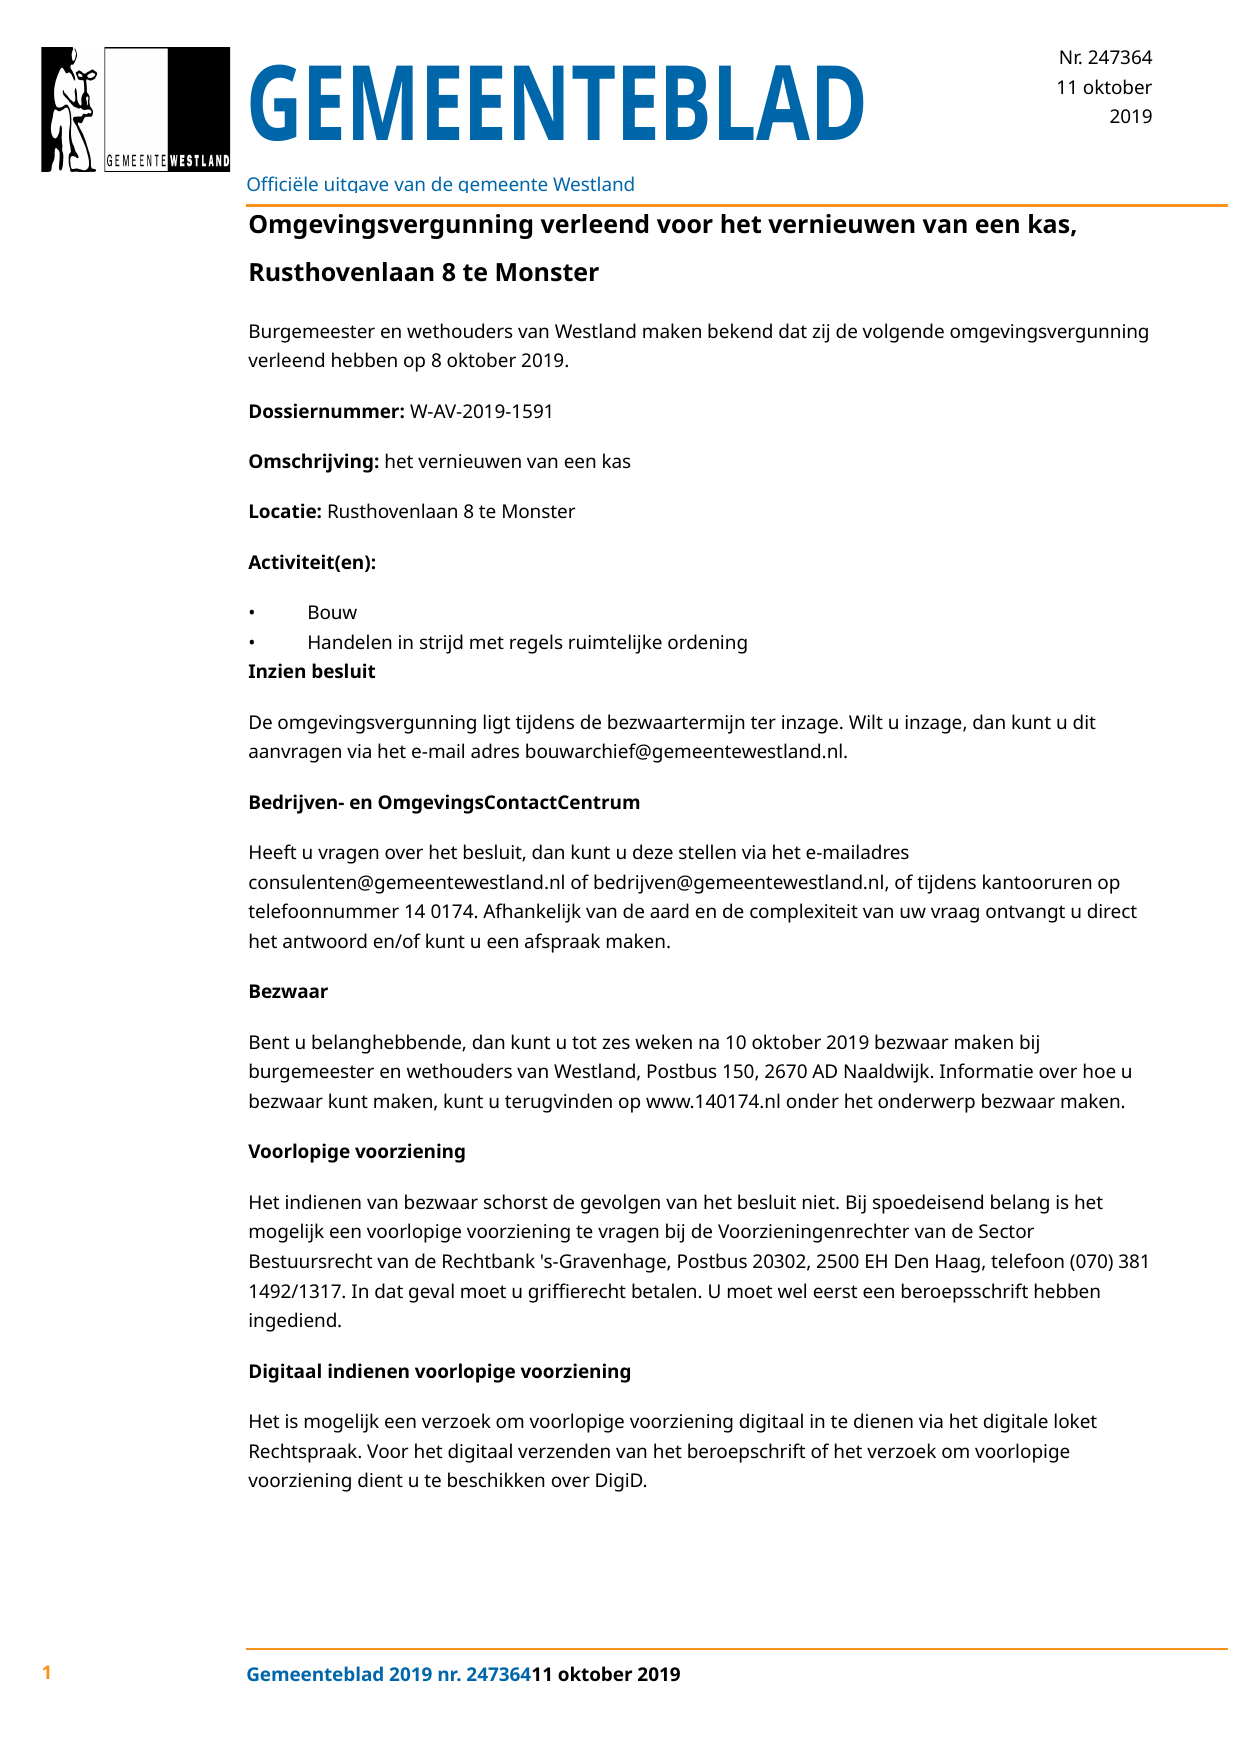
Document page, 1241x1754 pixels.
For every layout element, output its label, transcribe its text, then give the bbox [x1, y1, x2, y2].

text Bezwaar [248, 979, 1152, 1004]
list Bouw [248, 599, 1152, 625]
text Locatie: Rusthovenlaan 8 te Monster [248, 499, 1152, 524]
text Dossiernummer: W-AV-2019-1591 [248, 398, 1152, 424]
text Heeft u vragen over het besluit, dan kunt u deze stellen via het e-mailadres consulenten@gemeentewestland.nl of bedrijven@gemeentewestland.nl, of tijdens kantooruren op telefoonnummer 14 0174. Afhankelijk van de aard en de complexiteit van uw vraag ontvangt u direct het antwoord en/of kunt u een afspraak maken. [248, 839, 1152, 954]
text Digitaal indienen voorlopige voorziening [248, 1358, 1152, 1384]
text Het indienen van bezwaar schorst de gevolgen van het besluit niet. Bij spoedeisend belang is het mogelijk een voorlopige voorziening te vragen bij de Voorzieningenrechter van de Sector Bestuursrecht van de Rechtbank 's-Gravenhage, Postbus 20302, 2500 EH Den Haag, telefoon (070) 381 1492/1317. In dat geval moet u griffierecht betalen. U moet wel eerst een beroepsschrift hebben ingediend. [248, 1189, 1152, 1333]
text Bent u belanghebbende, dan kunt u tot zes weken na 10 oktober 2019 bezwaar maken bij burgemeester en wethouders van Westland, Postbus 150, 2670 AD Naaldwijk. Informatie over hoe u bezwaar kunt maken, kunt u terugvinden op www.140174.nl onder het onderwerp bezwaar maken. [248, 1029, 1152, 1114]
text Omschrijving: het vernieuwen van een kas [248, 448, 1152, 474]
text Omgevingsvergunning verleend voor het vernieuwen van een kas, Rusthovenlaan 8 te Monster [248, 207, 1152, 288]
text Het is mogelijk een verzoek om voorlopige voorziening digitaal in te dienen via het digitale loket Rechtspraak. Voor het digitaal verzenden van het beroepschrift of het verzoek om voorlopige voorziening dient u te beschikken over DigiD. [248, 1408, 1152, 1493]
text Bedrijven- en OmgevingsContactCentrum [248, 789, 1152, 815]
text Inzien besluit [248, 659, 1152, 684]
picture [41, 47, 231, 172]
text Burgemeester en wethouders van Westland maken bekend dat zij de volgende omgevingsvergunning verleend hebben op 8 oktober 2019. [248, 318, 1152, 373]
text Activiteit(en): [248, 549, 1152, 575]
text De omgevingsvergunning ligt tijdens de bezwaartermijn ter inzage. Wilt u inzage, dan kunt u dit aanvragen via het e-mail adres bouwarchief@gemeentewestland.nl. [248, 709, 1152, 764]
list Handelen in strijd met regels ruimtelijke ordening [248, 629, 1152, 655]
text Voorlopige voorziening [248, 1139, 1152, 1164]
